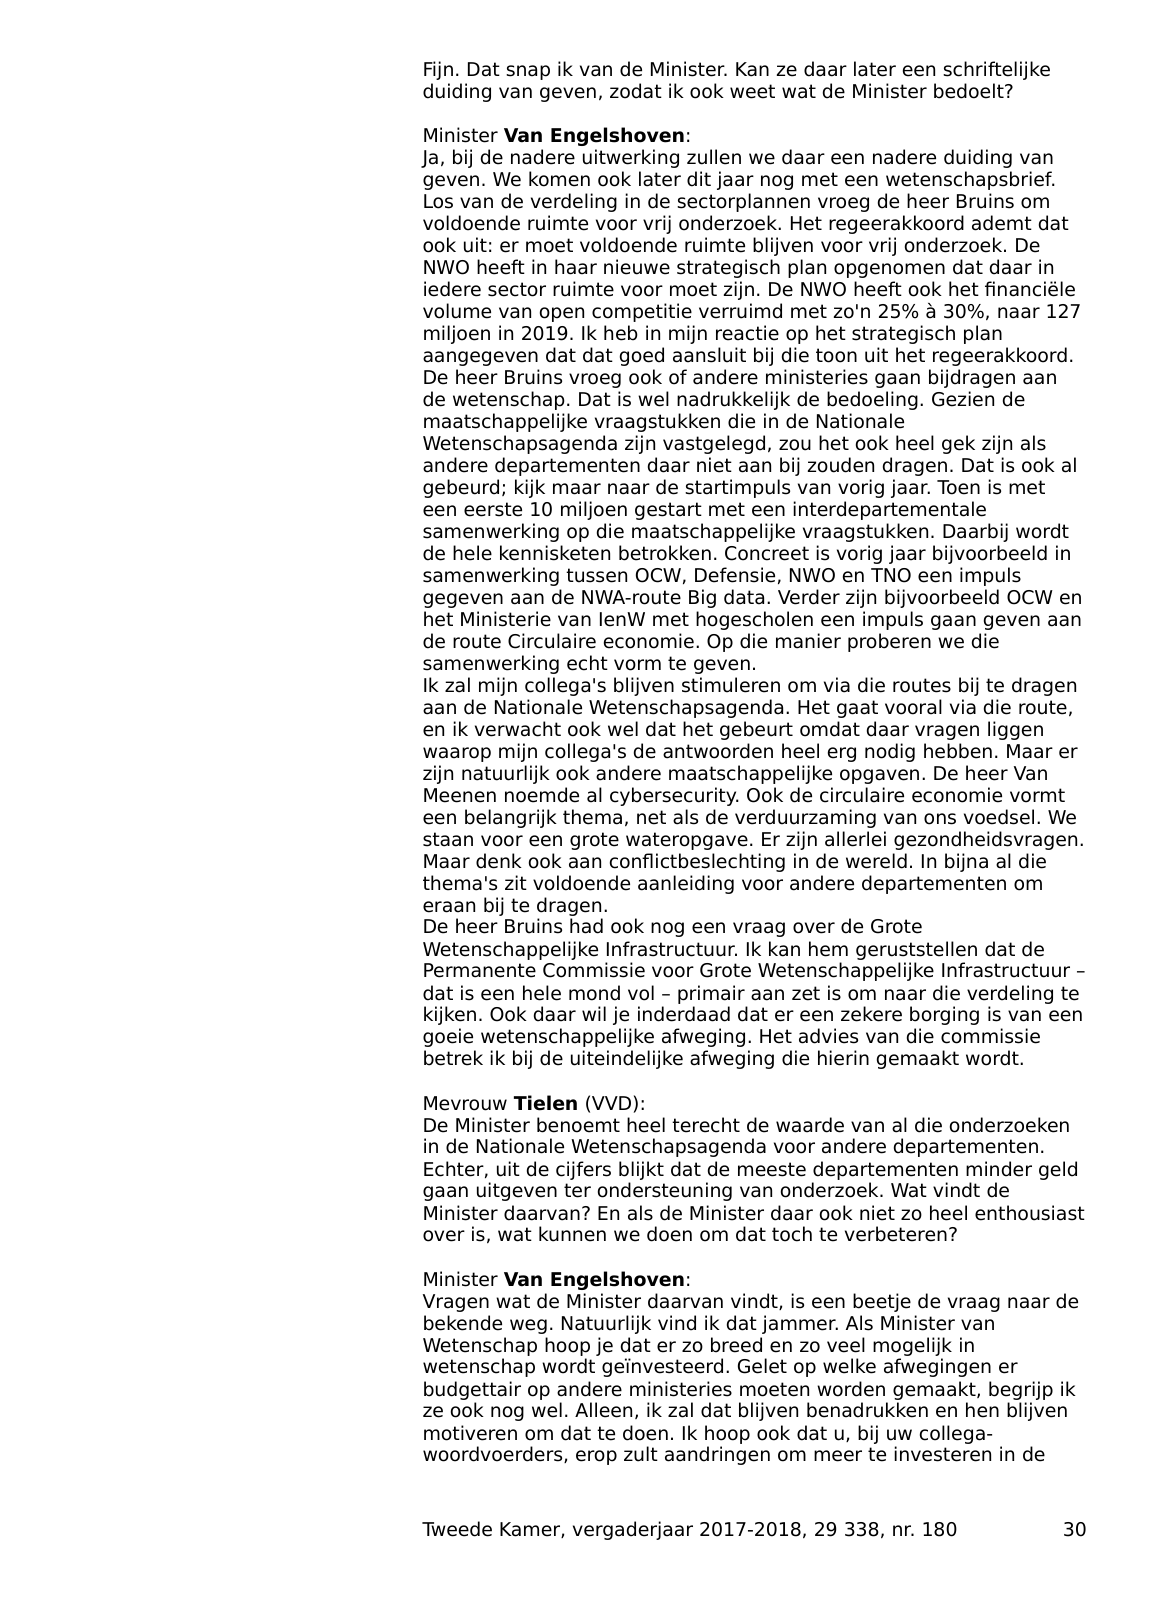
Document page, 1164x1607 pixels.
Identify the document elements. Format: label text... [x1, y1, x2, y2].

text Ik zal mijn collega's blijven stimuleren om via die routes bij te dragen aan de Nationale Wetenschapsagenda. Het gaat vooral via die route, en ik verwacht ook wel dat het gebeurt omdat daar vragen liggen waarop mijn collega's de antwoorden heel erg nodig hebben. Maar er zijn natuurlijk ook andere maatschappelijke opgaven. De heer Van Meenen noemde al cybersecurity. Ook de circulaire economie vormt een belangrijk thema, net als de verduurzaming van ons voedsel. We staan voor een grote wateropgave. Er zijn allerlei gezondheidsvragen. Maar denk ook aan conflictbeslechting in de wereld. In bijna al die thema's zit voldoende aanleiding voor andere departementen om eraan bij te dragen. [422, 675, 1087, 916]
text De heer Bruins vroeg ook of andere ministeries gaan bijdragen aan de wetenschap. Dat is wel nadrukkelijk de bedoeling. Gezien de maatschappelijke vraagstukken die in de Nationale Wetenschapsagenda zijn vastgelegd, zou het ook heel gek zijn als andere departementen daar niet aan bij zouden dragen. Dat is ook al gebeurd; kijk maar naar de startimpuls van vorig jaar. Toen is met een eerste 10 miljoen gestart met een interdepartementale samenwerking op die maatschappelijke vraagstukken. Daarbij wordt de hele kennisketen betrokken. Concreet is vorig jaar bijvoorbeeld in samenwerking tussen OCW, Defensie, NWO en TNO een impuls gegeven aan de NWA-route Big data. Verder zijn bijvoorbeeld OCW en het Ministerie van IenW met hogescholen een impuls gaan geven aan de route Circulaire economie. Op die manier proberen we die samenwerking echt vorm te geven. [422, 367, 1087, 675]
text Ja, bij de nadere uitwerking zullen we daar een nadere duiding van geven. We komen ook later dit jaar nog met een wetenschapsbrief. [422, 147, 1087, 191]
text De Minister benoemt heel terecht de waarde van al die onderzoeken in de Nationale Wetenschapsagenda voor andere departementen. Echter, uit de cijfers blijkt dat de meeste departementen minder geld gaan uitgeven ter ondersteuning van onderzoek. Wat vindt de Minister daarvan? En als de Minister daar ook niet zo heel enthousiast over is, wat kunnen we doen om dat toch te verbeteren? [422, 1114, 1087, 1246]
text Minister Van Engelshoven: [422, 125, 1087, 147]
text De heer Bruins had ook nog een vraag over de Grote Wetenschappelijke Infrastructuur. Ik kan hem geruststellen dat de Permanente Commissie voor Grote Wetenschappelijke Infrastructuur – dat is een hele mond vol – primair aan zet is om naar die verdeling te kijken. Ook daar wil je inderdaad dat er een zekere borging is van een goeie wetenschappelijke afweging. Het advies van die commissie betrek ik bij de uiteindelijke afweging die hierin gemaakt wordt. [422, 916, 1087, 1070]
text Fijn. Dat snap ik van de Minister. Kan ze daar later een schriftelijke duiding van geven, zodat ik ook weet wat de Minister bedoelt? [422, 59, 1087, 103]
text Vragen wat de Minister daarvan vindt, is een beetje de vraag naar de bekende weg. Natuurlijk vind ik dat jammer. Als Minister van Wetenschap hoop je dat er zo breed en zo veel mogelijk in wetenschap wordt geïnvesteerd. Gelet op welke afwegingen er budgettair op andere ministeries moeten worden gemaakt, begrijp ik ze ook nog wel. Alleen, ik zal dat blijven benadrukken en hen blijven motiveren om dat te doen. Ik hoop ook dat u, bij uw collega-woordvoerders, erop zult aandringen om meer te investeren in de [422, 1291, 1087, 1466]
text Minister Van Engelshoven: [422, 1268, 1087, 1291]
text Mevrouw Tielen (VVD): [422, 1092, 1087, 1114]
text Los van de verdeling in de sectorplannen vroeg de heer Bruins om voldoende ruimte voor vrij onderzoek. Het regeerakkoord ademt dat ook uit: er moet voldoende ruimte blijven voor vrij onderzoek. De NWO heeft in haar nieuwe strategisch plan opgenomen dat daar in iedere sector ruimte voor moet zijn. De NWO heeft ook het financiële volume van open competitie verruimd met zo'n 25% à 30%, naar 127 miljoen in 2019. Ik heb in mijn reactie op het strategisch plan aangegeven dat dat goed aansluit bij die toon uit het regeerakkoord. [422, 191, 1087, 367]
